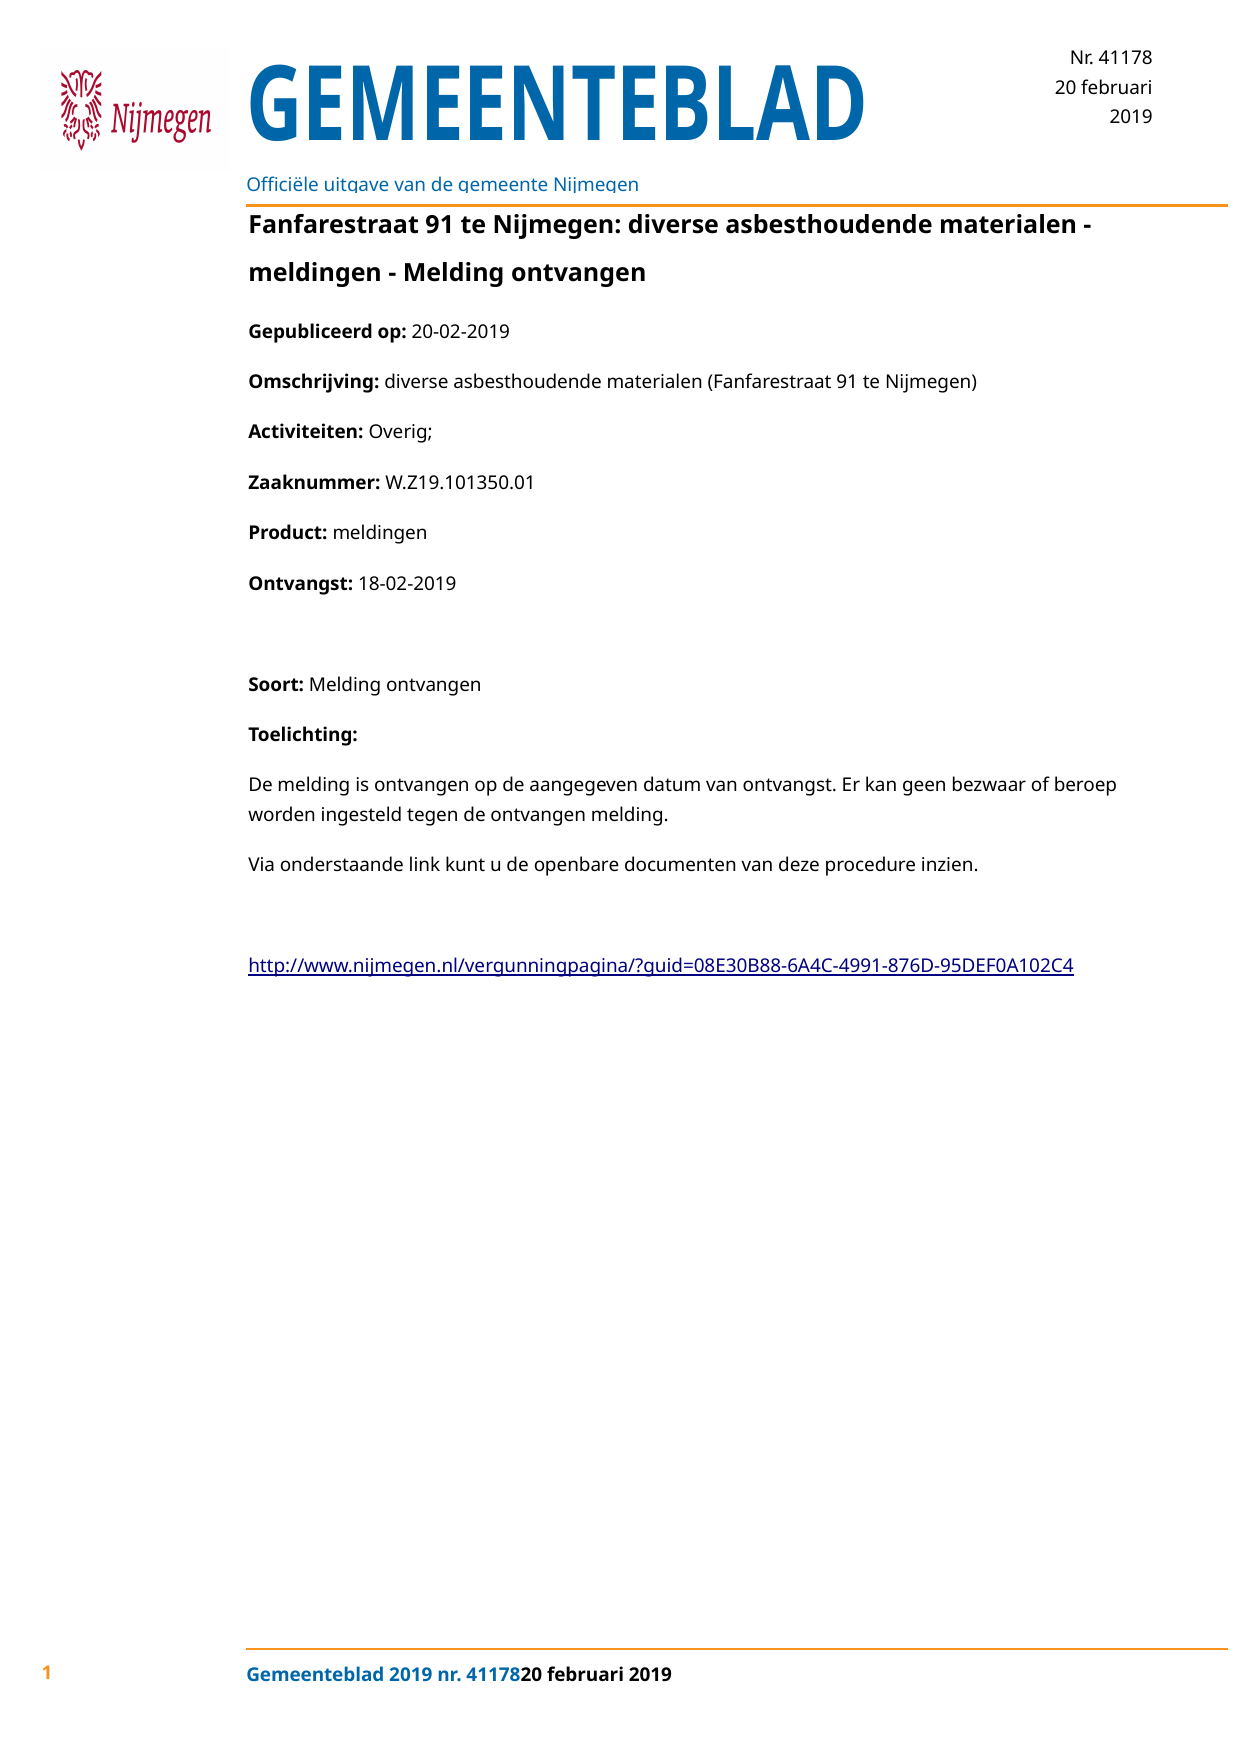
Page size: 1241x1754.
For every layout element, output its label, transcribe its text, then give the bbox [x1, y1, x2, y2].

text Via onderstaande link kunt u de openbare documenten van deze procedure inzien. [248, 852, 1152, 877]
text Product: meldingen [248, 519, 1152, 545]
text Omschrijving: diverse asbesthoudende materialen (Fanfarestraat 91 te Nijmegen) [248, 368, 1152, 394]
text Toelichting: [248, 721, 1152, 747]
text De melding is ontvangen op de aangegeven datum van ontvangst. Er kan geen bezwaar of beroep worden ingesteld tegen de ontvangen melding. [248, 772, 1152, 827]
text Ontvangst: 18-02-2019 [248, 570, 1152, 596]
text Fanfarestraat 91 te Nijmegen: diverse asbesthoudende materialen - meldingen - Melding ontvangen [248, 207, 1152, 288]
text Activiteiten: Overig; [248, 419, 1152, 444]
text Soort: Melding ontvangen [248, 671, 1152, 697]
text Gepubliceerd op: 20-02-2019 [248, 318, 1152, 344]
text Zaaknummer: W.Z19.101350.01 [248, 469, 1152, 495]
text http://www.nijmegen.nl/vergunningpagina/?guid=08E30B88-6A4C-4991-876D-95DEF0A102C4 [248, 952, 1152, 978]
picture [41, 47, 231, 172]
